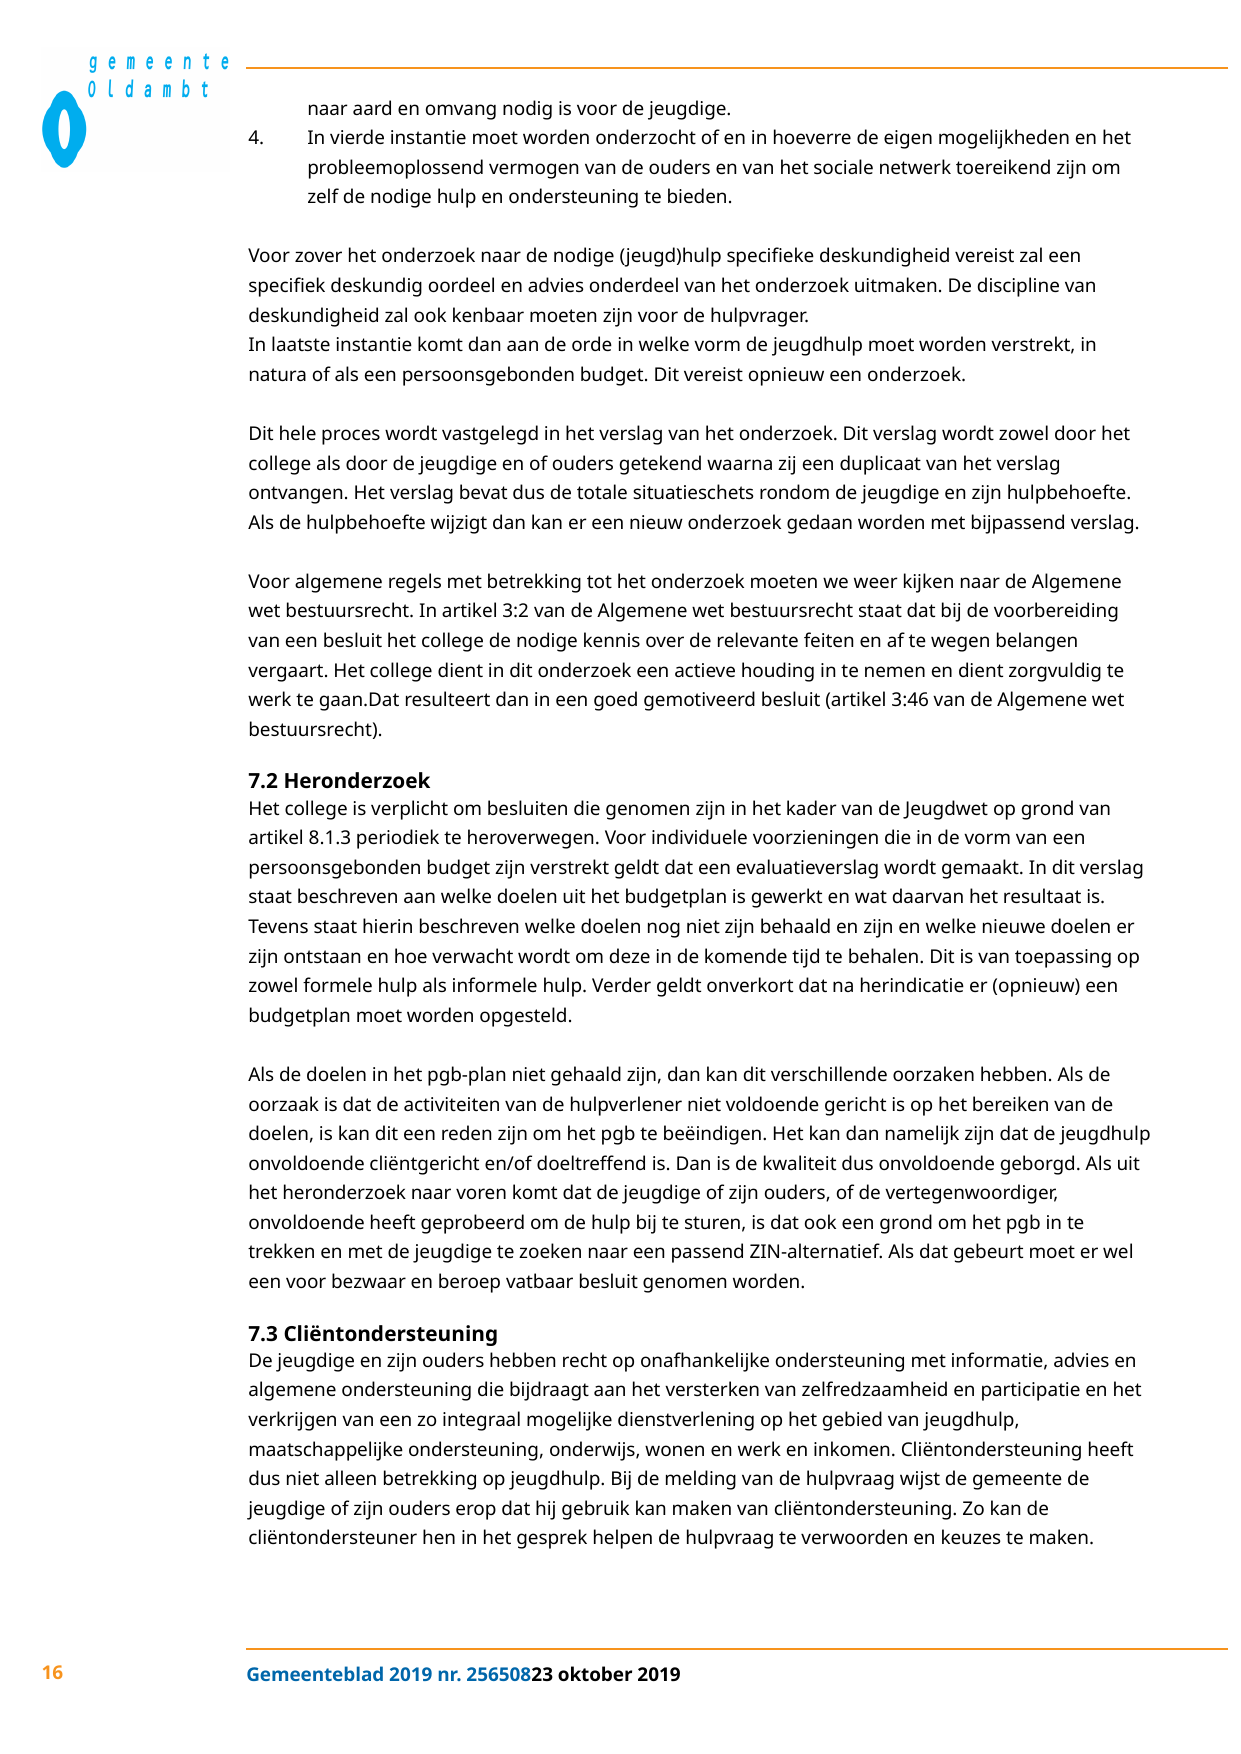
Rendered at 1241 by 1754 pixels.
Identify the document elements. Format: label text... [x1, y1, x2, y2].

text Voor zover het onderzoek naar de nodige (jeugd)hulp specifieke deskundigheid vereist zal een specifiek deskundig oordeel en advies onderdeel van het onderzoek uitmaken. De discipline van deskundigheid zal ook kenbaar moeten zijn voor de hulpvrager. [248, 243, 1152, 328]
text In laatste instantie komt dan aan de orde in welke vorm de jeugdhulp moet worden verstrekt, in natura of als een persoonsgebonden budget. Dit vereist opnieuw een onderzoek. [248, 331, 1152, 387]
text Het college is verplicht om besluiten die genomen zijn in het kader van de Jeugdwet op grond van artikel 8.1.3 periodiek te heroverwegen. Voor individuele voorzieningen die in de vorm van een persoonsgebonden budget zijn verstrekt geldt dat een evaluatieverslag wordt gemaakt. In dit verslag staat beschreven aan welke doelen uit het budgetplan is gewerkt en wat daarvan het resultaat is. Tevens staat hierin beschreven welke doelen nog niet zijn behaald en zijn en welke nieuwe doelen er zijn ontstaan en hoe verwacht wordt om deze in de komende tijd te behalen. Dit is van toepassing op zowel formele hulp als informele hulp. Verder geldt onverkort dat na herindicatie er (opnieuw) een budgetplan moet worden opgesteld. [248, 795, 1152, 1028]
text 7.2 Heronderzoek [248, 766, 1152, 795]
picture [41, 47, 231, 172]
text Als de doelen in het pgb-plan niet gehaald zijn, dan kan dit verschillende oorzaken hebben. Als de oorzaak is dat de activiteiten van de hulpverlener niet voldoende gericht is op het bereiken van de doelen, is kan dit een reden zijn om het pgb te beëindigen. Het kan dan namelijk zijn dat de jeugdhulp onvoldoende cliëntgericht en/of doeltreffend is. Dan is de kwaliteit dus onvoldoende geborgd. Als uit het heronderzoek naar voren komt dat de jeugdige of zijn ouders, of de vertegenwoordiger, onvoldoende heeft geprobeerd om de hulp bij te sturen, is dat ook een grond om het pgb in te trekken en met de jeugdige te zoeken naar een passend ZIN-alternatief. Als dat gebeurt moet er wel een voor bezwaar en beroep vatbaar besluit genomen worden. [248, 1061, 1152, 1294]
text Voor algemene regels met betrekking tot het onderzoek moeten we weer kijken naar de Algemene wet bestuursrecht. In artikel 3:2 van de Algemene wet bestuursrecht staat dat bij de voorbereiding van een besluit het college de nodige kennis over de relevante feiten en af te wegen belangen vergaart. Het college dient in dit onderzoek een actieve houding in te nemen en dient zorgvuldig te werk te gaan.Dat resulteert dan in een goed gemotiveerd besluit (artikel 3:46 van de Algemene wet bestuursrecht). [248, 568, 1152, 742]
text De jeugdige en zijn ouders hebben recht op onafhankelijke ondersteuning met informatie, advies en algemene ondersteuning die bijdraagt aan het versterken van zelfredzaamheid en participatie en het verkrijgen van een zo integraal mogelijke dienstverlening op het gebied van jeugdhulp, maatschappelijke ondersteuning, onderwijs, wonen en werk en inkomen. Cliëntondersteuning heeft dus niet alleen betrekking op jeugdhulp. Bij de melding van de hulpvraag wijst de gemeente de jeugdige of zijn ouders erop dat hij gebruik kan maken van cliëntondersteuning. Zo kan de cliëntondersteuner hen in het gesprek helpen de hulpvraag te verwoorden en keuzes te maken. [248, 1347, 1152, 1550]
list naar aard en omvang nodig is voor de jeugdige. [248, 95, 1152, 121]
text 7.3 Cliëntondersteuning [248, 1319, 1152, 1347]
list In vierde instantie moet worden onderzocht of en in hoeverre de eigen mogelijkheden en het probleemoplossend vermogen van de ouders en van het sociale netwerk toereikend zijn om zelf de nodige hulp en ondersteuning te bieden. [248, 124, 1152, 209]
text Dit hele proces wordt vastgelegd in het verslag van het onderzoek. Dit verslag wordt zowel door het college als door de jeugdige en of ouders getekend waarna zij een duplicaat van het verslag ontvangen. Het verslag bevat dus de totale situatieschets rondom de jeugdige en zijn hulpbehoefte. Als de hulpbehoefte wijzigt dan kan er een nieuw onderzoek gedaan worden met bijpassend verslag. [248, 420, 1152, 535]
